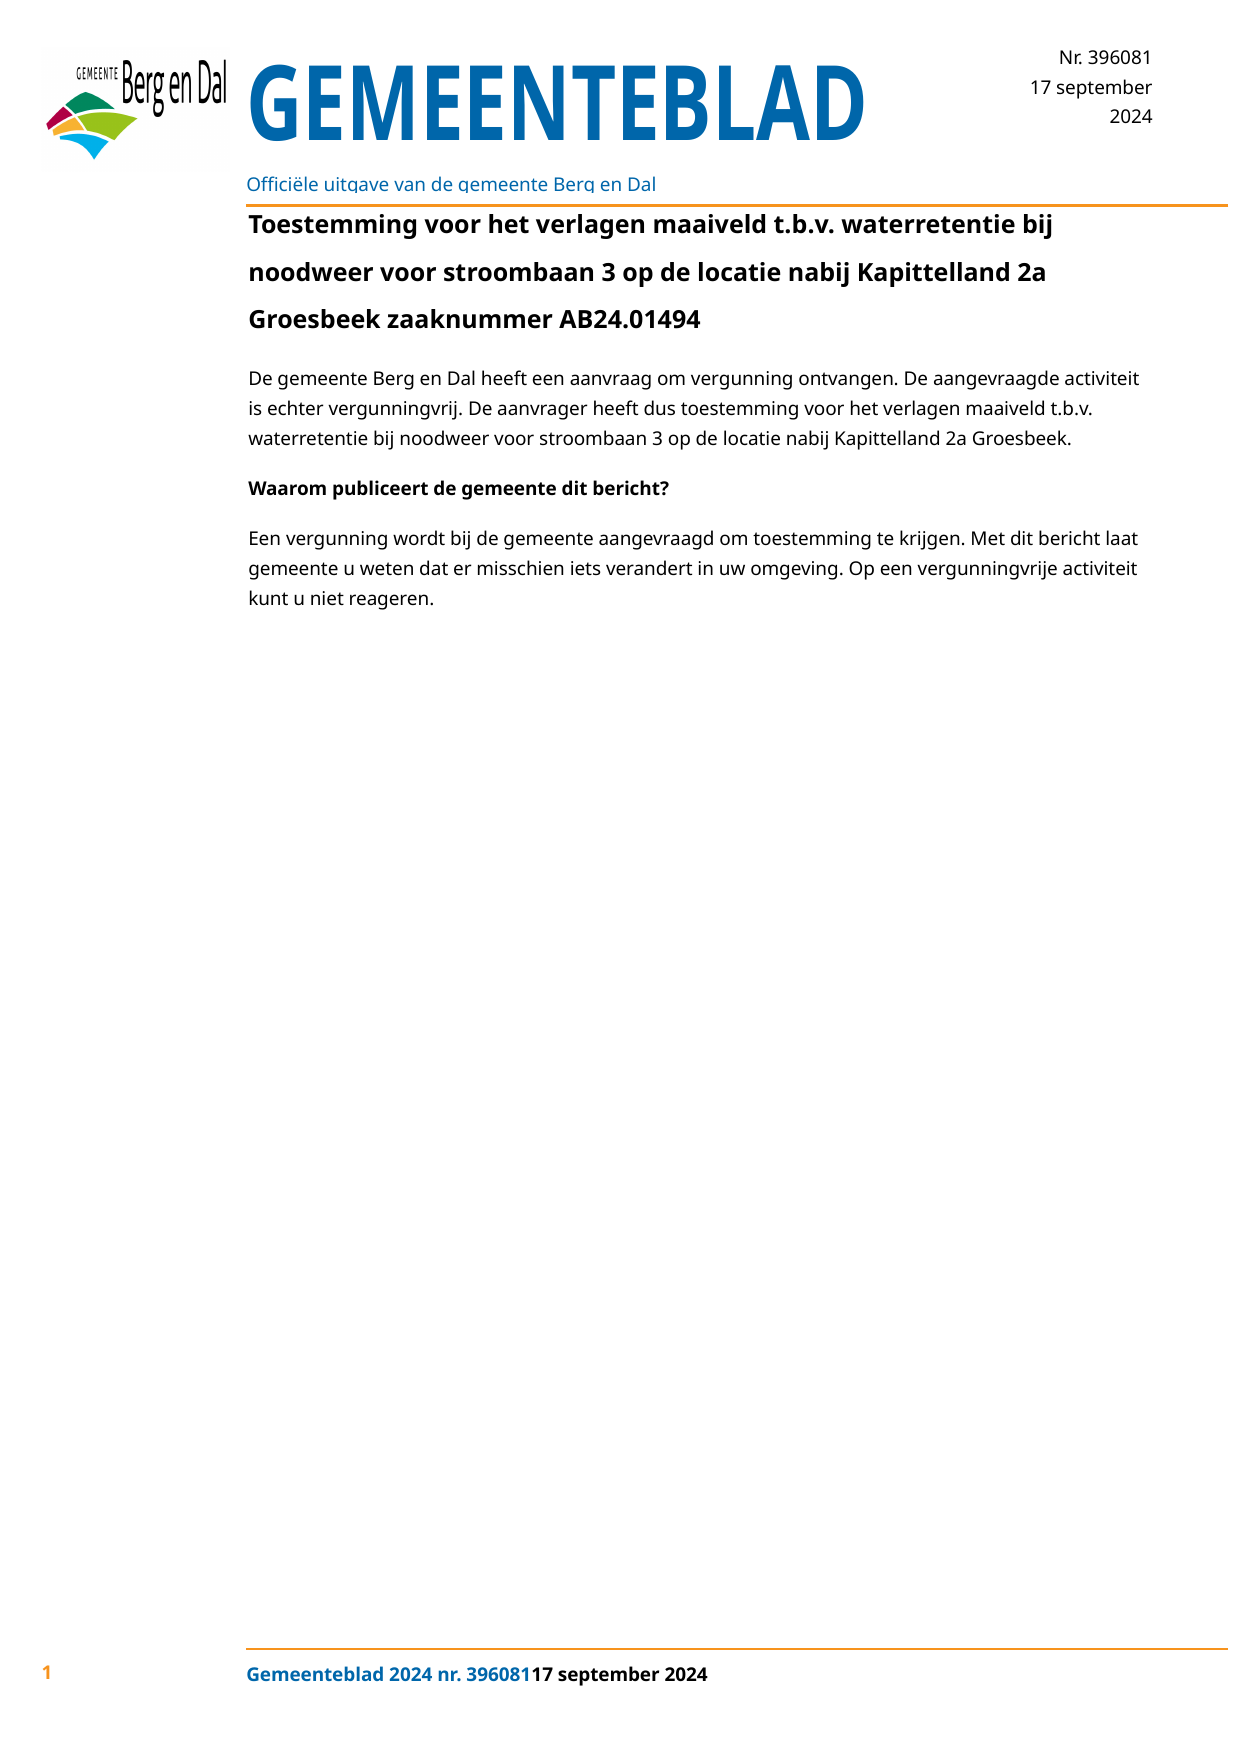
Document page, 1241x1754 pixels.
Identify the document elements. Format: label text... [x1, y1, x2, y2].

text Waarom publiceert de gemeente dit bericht? [248, 475, 1152, 501]
text Toestemming voor het verlagen maaiveld t.b.v. waterretentie bij noodweer voor stroombaan 3 op de locatie nabij Kapittelland 2a Groesbeek zaaknummer AB24.01494 [248, 207, 1152, 336]
text De gemeente Berg en Dal heeft een aanvraag om vergunning ontvangen. De aangevraagde activiteit is echter vergunningvrij. De aanvrager heeft dus toestemming voor het verlagen maaiveld t.b.v. waterretentie bij noodweer voor stroombaan 3 op de locatie nabij Kapittelland 2a Groesbeek. [248, 366, 1152, 450]
picture [41, 47, 231, 172]
text Een vergunning wordt bij de gemeente aangevraagd om toestemming te krijgen. Met dit bericht laat gemeente u weten dat er misschien iets verandert in uw omgeving. Op een vergunningvrije activiteit kunt u niet reageren. [248, 526, 1152, 610]
